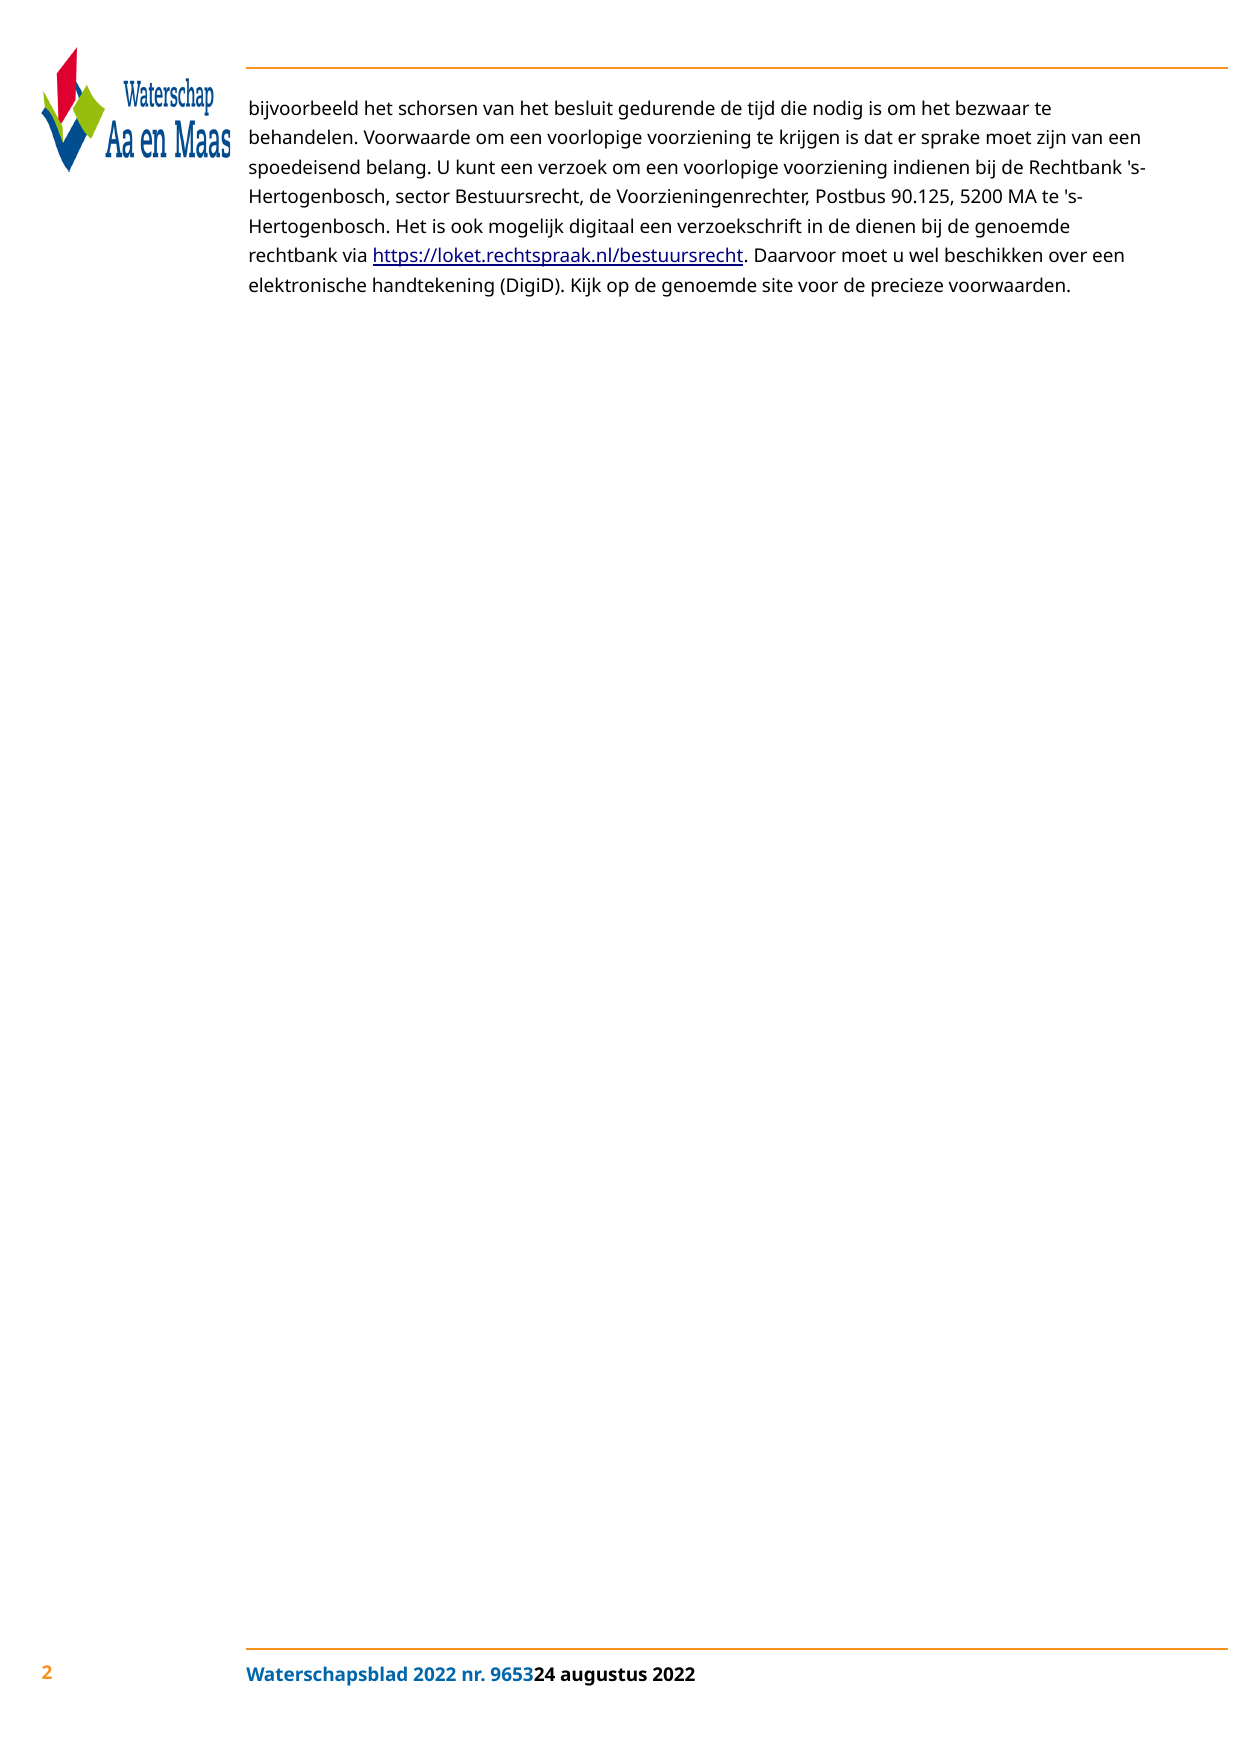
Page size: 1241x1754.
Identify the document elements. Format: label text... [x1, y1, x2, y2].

text bijvoorbeeld het schorsen van het besluit gedurende de tijd die nodig is om het bezwaar te behandelen. Voorwaarde om een voorlopige voorziening te krijgen is dat er sprake moet zijn van een spoedeisend belang. U kunt een verzoek om een voorlopige voorziening indienen bij de Rechtbank 's-Hertogenbosch, sector Bestuursrecht, de Voorzieningenrechter, Postbus 90.125, 5200 MA te 's-Hertogenbosch. Het is ook mogelijk digitaal een verzoekschrift in de dienen bij de genoemde rechtbank via https://loket.rechtspraak.nl/bestuursrecht. Daarvoor moet u wel beschikken over een elektronische handtekening (DigiD). Kijk op de genoemde site voor de precieze voorwaarden. [248, 95, 1152, 298]
picture [41, 47, 231, 172]
